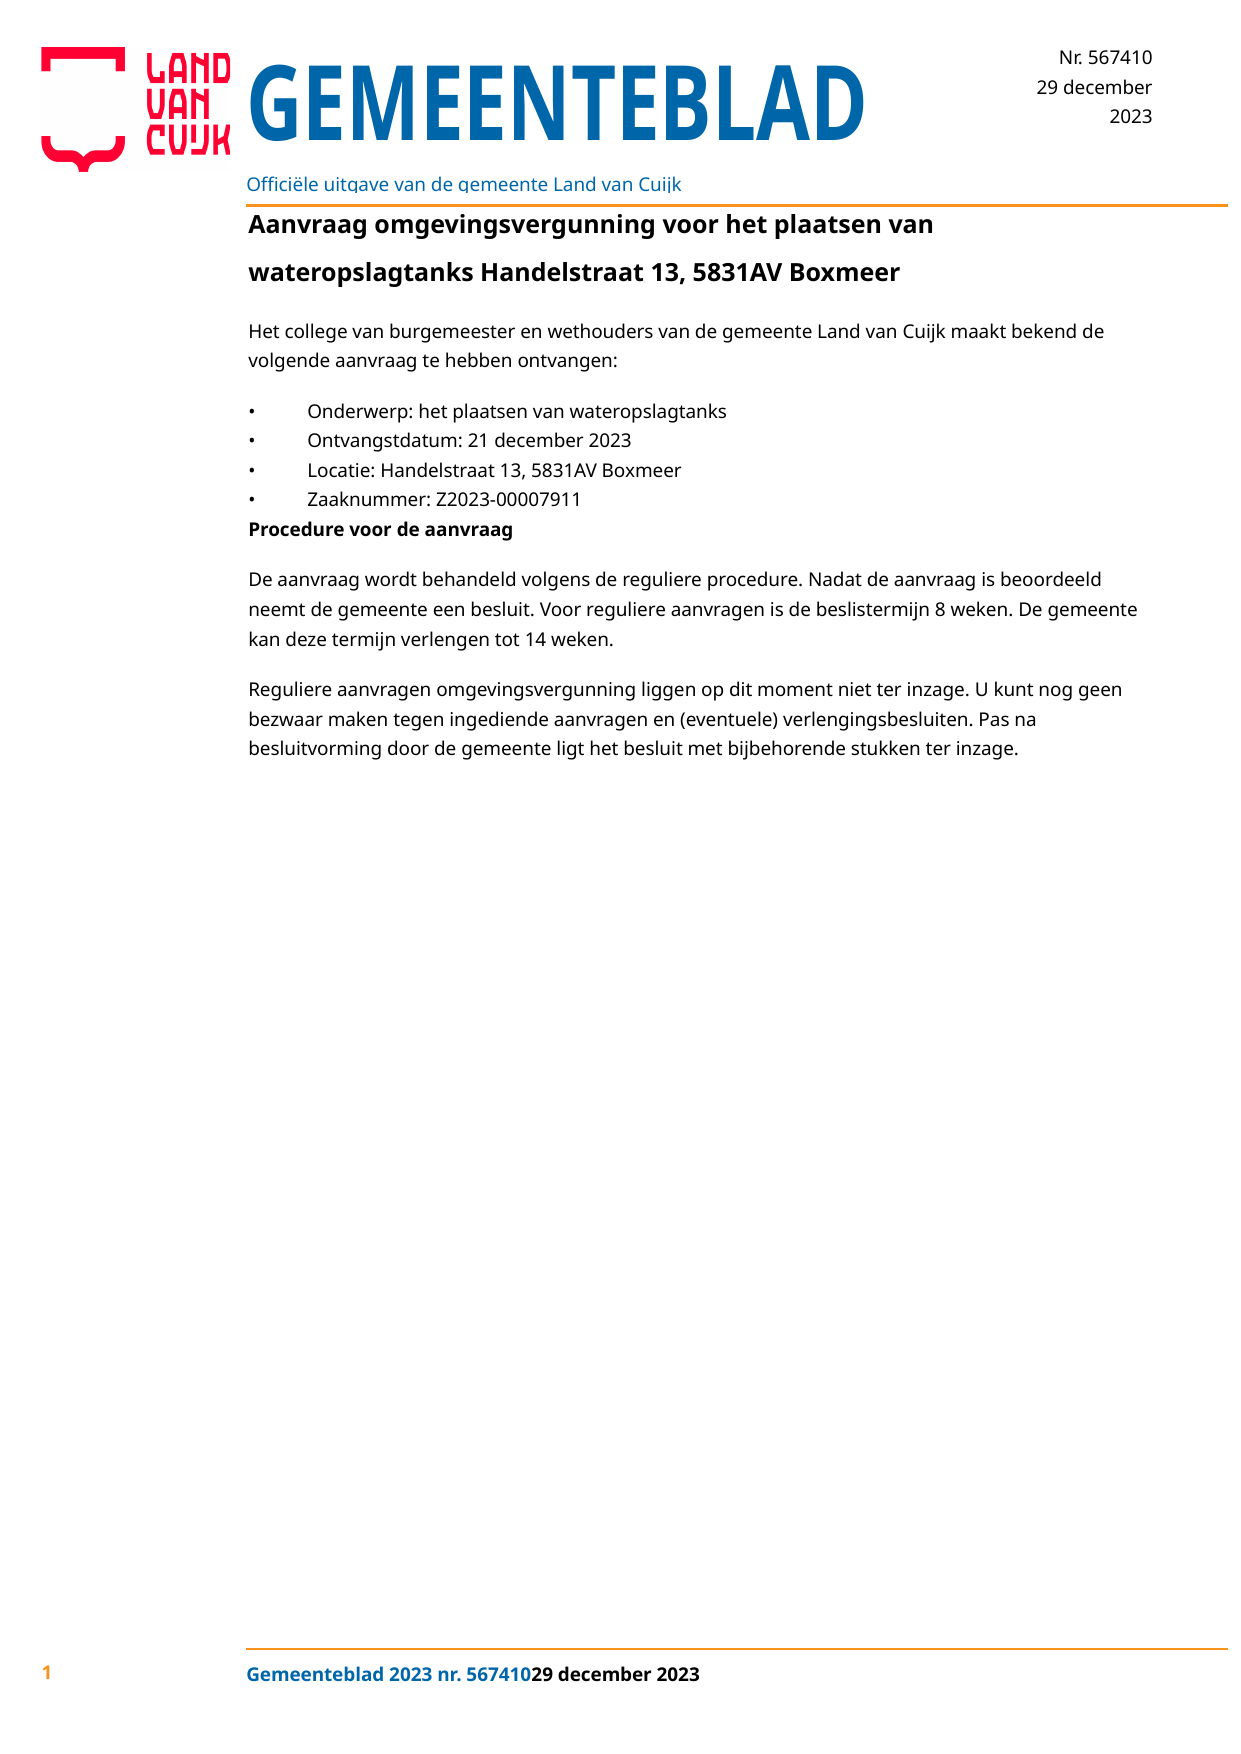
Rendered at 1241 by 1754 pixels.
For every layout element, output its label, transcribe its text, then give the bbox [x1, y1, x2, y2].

list Zaaknummer: Z2023-00007911 [248, 487, 1152, 512]
text De aanvraag wordt behandeld volgens de reguliere procedure. Nadat de aanvraag is beoordeeld neemt de gemeente een besluit. Voor reguliere aanvragen is de beslistermijn 8 weken. De gemeente kan deze termijn verlengen tot 14 weken. [248, 567, 1152, 652]
text Reguliere aanvragen omgevingsvergunning liggen op dit moment niet ter inzage. U kunt nog geen bezwaar maken tegen ingediende aanvragen en (eventuele) verlengingsbesluiten. Pas na besluitvorming door de gemeente ligt het besluit met bijbehorende stukken ter inzage. [248, 676, 1152, 761]
list Ontvangstdatum: 21 december 2023 [248, 427, 1152, 453]
list Locatie: Handelstraat 13, 5831AV Boxmeer [248, 457, 1152, 483]
picture [41, 47, 231, 172]
list Onderwerp: het plaatsen van wateropslagtanks [248, 398, 1152, 424]
text Het college van burgemeester en wethouders van de gemeente Land van Cuijk maakt bekend de volgende aanvraag te hebben ontvangen: [248, 318, 1152, 373]
text Aanvraag omgevingsvergunning voor het plaatsen van wateropslagtanks Handelstraat 13, 5831AV Boxmeer [248, 207, 1152, 288]
text Procedure voor de aanvraag [248, 516, 1152, 542]
